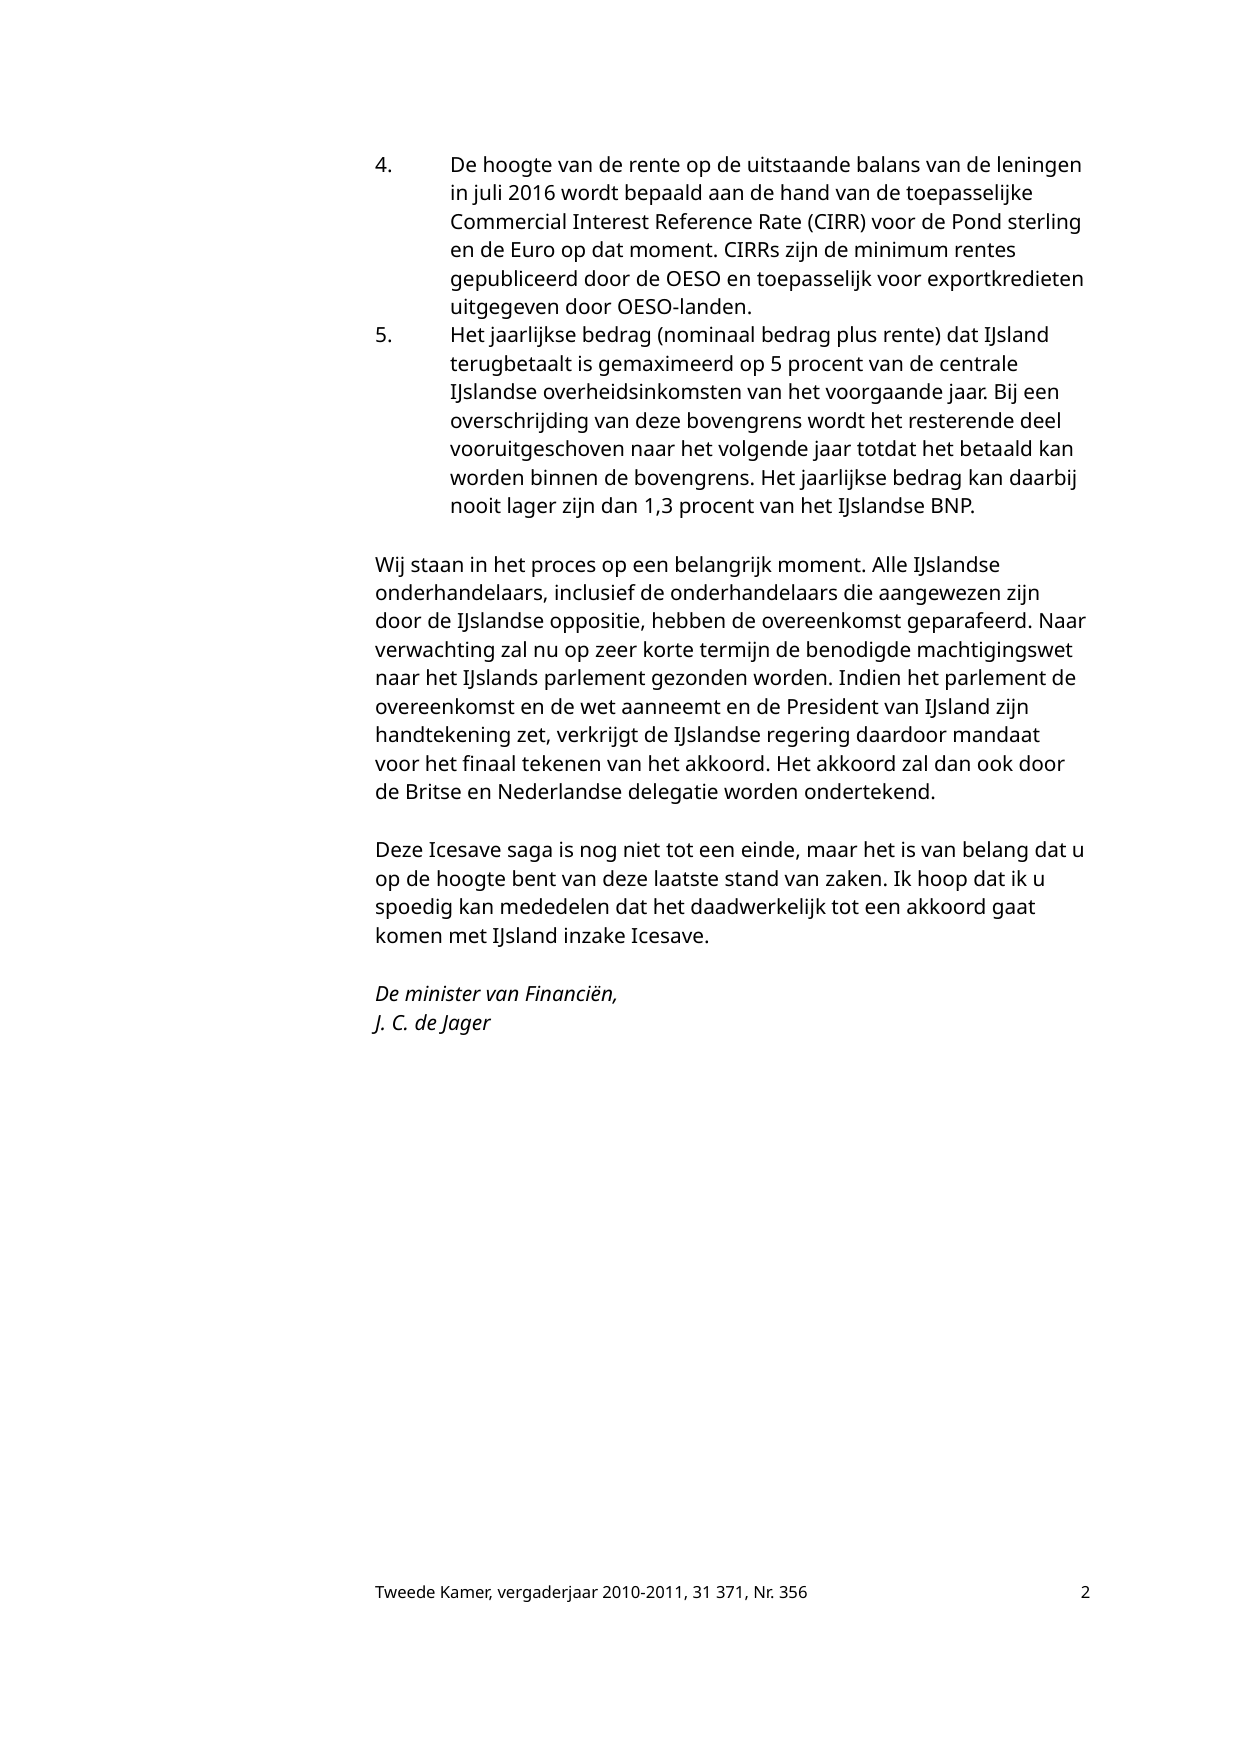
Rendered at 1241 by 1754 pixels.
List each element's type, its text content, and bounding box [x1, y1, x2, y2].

text De minister van Financiën, [375, 979, 1090, 1008]
text Deze Icesave saga is nog niet tot een einde, maar het is van belang dat u op de hoogte bent van deze laatste stand van zaken. Ik hoop dat ik u spoedig kan mededelen dat het daadwerkelijk tot een akkoord gaat komen met IJsland inzake Icesave. [375, 836, 1090, 949]
list De hoogte van de rente op de uitstaande balans van de leningen in juli 2016 wordt bepaald aan de hand van de toepasselijke Commercial Interest Reference Rate (CIRR) voor de Pond sterling en de Euro op dat moment. CIRRs zijn de minimum rentes gepubliceerd door de OESO en toepasselijk voor exportkredieten uitgegeven door OESO-landen. [375, 150, 1090, 321]
text Wij staan in het proces op een belangrijk moment. Alle IJslandse onderhandelaars, inclusief de onderhandelaars die aangewezen zijn door de IJslandse oppositie, hebben de overeenkomst geparafeerd. Naar verwachting zal nu op zeer korte termijn de benodigde machtigingswet naar het IJslands parlement gezonden worden. Indien het parlement de overeenkomst en de wet aanneemt en de President van IJsland zijn handtekening zet, verkrijgt de IJslandse regering daardoor mandaat voor het finaal tekenen van het akkoord. Het akkoord zal dan ook door de Britse en Nederlandse delegatie worden ondertekend. [375, 550, 1090, 806]
list Het jaarlijkse bedrag (nominaal bedrag plus rente) dat IJsland terugbetaalt is gemaximeerd op 5 procent van de centrale IJslandse overheidsinkomsten van het voorgaande jaar. Bij een overschrijding van deze bovengrens wordt het resterende deel vooruitgeschoven naar het volgende jaar totdat het betaald kan worden binnen de bovengrens. Het jaarlijkse bedrag kan daarbij nooit lager zijn dan 1,3 procent van het IJslandse BNP. [375, 321, 1090, 520]
text J. C. de Jager [375, 1008, 1090, 1036]
